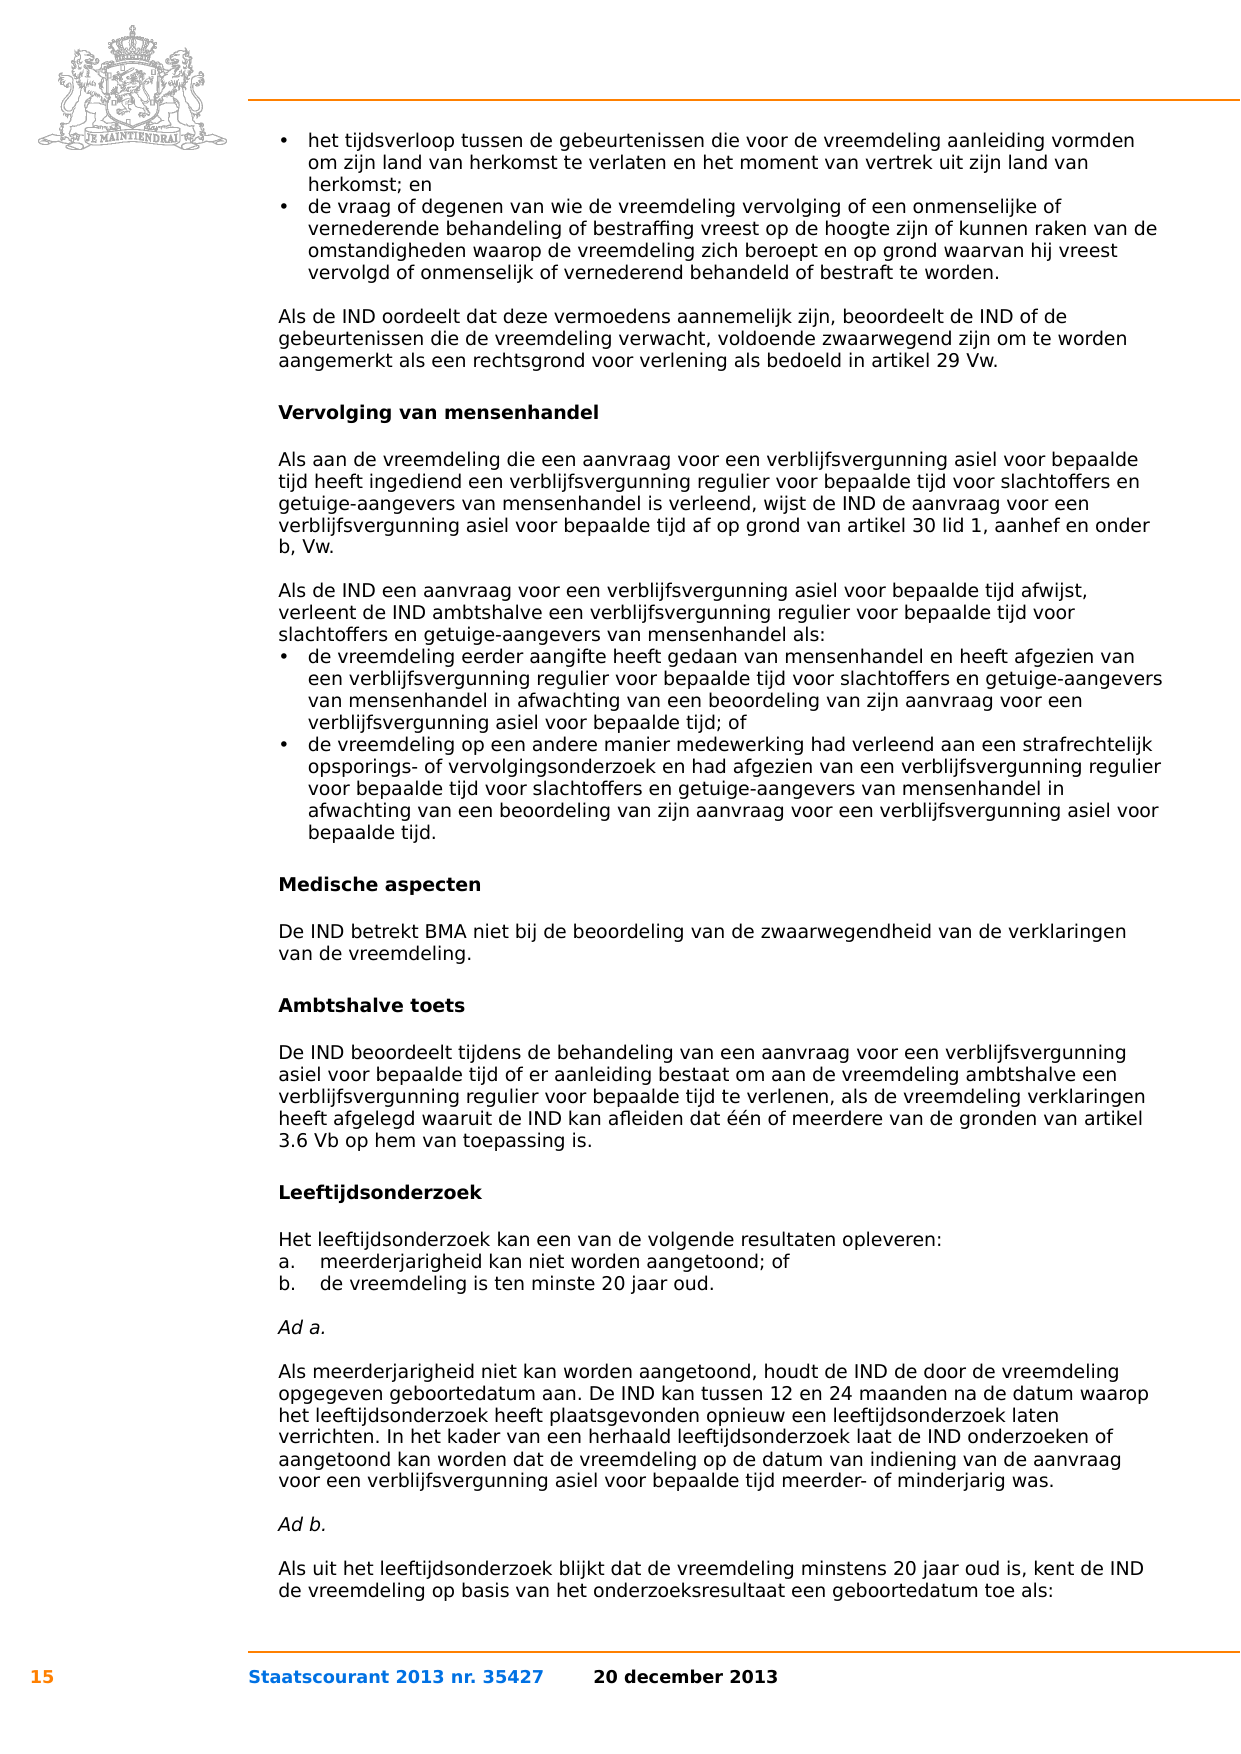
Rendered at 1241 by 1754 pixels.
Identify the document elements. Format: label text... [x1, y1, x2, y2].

picture [38, 25, 227, 150]
subtitle Leeftijdsonderzoek [278, 1182, 1163, 1204]
subtitle Ad b. [278, 1514, 1163, 1536]
text • de vraag of degenen van wie de vreemdeling vervolging of een onmenselijke of vernederende behandeling of bestraffing vreest op de hoogte zijn of kunnen raken van de omstandigheden waarop de vreemdeling zich beroept en op grond waarvan hij vreest vervolgd of onmenselijk of vernederend behandeld of bestraft te worden. [278, 196, 1163, 284]
text De IND beoordeelt tijdens de behandeling van een aanvraag voor een verblijfsvergunning asiel voor bepaalde tijd of er aanleiding bestaat om aan de vreemdeling ambtshalve een verblijfsvergunning regulier voor bepaalde tijd te verlenen, als de vreemdeling verklaringen heeft afgelegd waaruit de IND kan afleiden dat één of meerdere van de gronden van artikel 3.6 Vb op hem van toepassing is. [278, 1042, 1163, 1152]
text • het tijdsverloop tussen de gebeurtenissen die voor de vreemdeling aanleiding vormden om zijn land van herkomst te verlaten en het moment van vertrek uit zijn land van herkomst; en [278, 130, 1163, 196]
subtitle Medische aspecten [278, 874, 1163, 896]
text • de vreemdeling op een andere manier medewerking had verleend aan een strafrechtelijk opsporings- of vervolgingsonderzoek en had afgezien van een verblijfsvergunning regulier voor bepaalde tijd voor slachtoffers en getuige-aangevers van mensenhandel in afwachting van een beoordeling van zijn aanvraag voor een verblijfsvergunning asiel voor bepaalde tijd. [278, 734, 1163, 844]
text Als de IND een aanvraag voor een verblijfsvergunning asiel voor bepaalde tijd afwijst, verleent de IND ambtshalve een verblijfsvergunning regulier voor bepaalde tijd voor slachtoffers en getuige-aangevers van mensenhandel als: [278, 580, 1163, 646]
text b. de vreemdeling is ten minste 20 jaar oud. [278, 1273, 1163, 1295]
subtitle Ambtshalve toets [278, 995, 1163, 1017]
text Als uit het leeftijdsonderzoek blijkt dat de vreemdeling minstens 20 jaar oud is, kent de IND de vreemdeling op basis van het onderzoeksresultaat een geboortedatum toe als: [278, 1558, 1163, 1602]
text De IND betrekt BMA niet bij de beoordeling van de zwaarwegendheid van de verklaringen van de vreemdeling. [278, 921, 1163, 965]
text Het leeftijdsonderzoek kan een van de volgende resultaten opleveren: [278, 1229, 1163, 1251]
text Als aan de vreemdeling die een aanvraag voor een verblijfsvergunning asiel voor bepaalde tijd heeft ingediend een verblijfsvergunning regulier voor bepaalde tijd voor slachtoffers en getuige-aangevers van mensenhandel is verleend, wijst de IND de aanvraag voor een verblijfsvergunning asiel voor bepaalde tijd af op grond van artikel 30 lid 1, aanhef en onder b, Vw. [278, 448, 1163, 558]
subtitle Ad a. [278, 1317, 1163, 1339]
subtitle Vervolging van mensenhandel [278, 402, 1163, 423]
text a. meerderjarigheid kan niet worden aangetoond; of [278, 1251, 1163, 1273]
text • de vreemdeling eerder aangifte heeft gedaan van mensenhandel en heeft afgezien van een verblijfsvergunning regulier voor bepaalde tijd voor slachtoffers en getuige-aangevers van mensenhandel in afwachting van een beoordeling van zijn aanvraag voor een verblijfsvergunning asiel voor bepaalde tijd; of [278, 646, 1163, 734]
text Als de IND oordeelt dat deze vermoedens aannemelijk zijn, beoordeelt de IND of de gebeurtenissen die de vreemdeling verwacht, voldoende zwaarwegend zijn om te worden aangemerkt als een rechtsgrond voor verlening als bedoeld in artikel 29 Vw. [278, 306, 1163, 372]
text Als meerderjarigheid niet kan worden aangetoond, houdt de IND de door de vreemdeling opgegeven geboortedatum aan. De IND kan tussen 12 en 24 maanden na de datum waarop het leeftijdsonderzoek heeft plaatsgevonden opnieuw een leeftijdsonderzoek laten verrichten. In het kader van een herhaald leeftijdsonderzoek laat de IND onderzoeken of aangetoond kan worden dat de vreemdeling op de datum van indiening van de aanvraag voor een verblijfsvergunning asiel voor bepaalde tijd meerder- of minderjarig was. [278, 1361, 1163, 1492]
